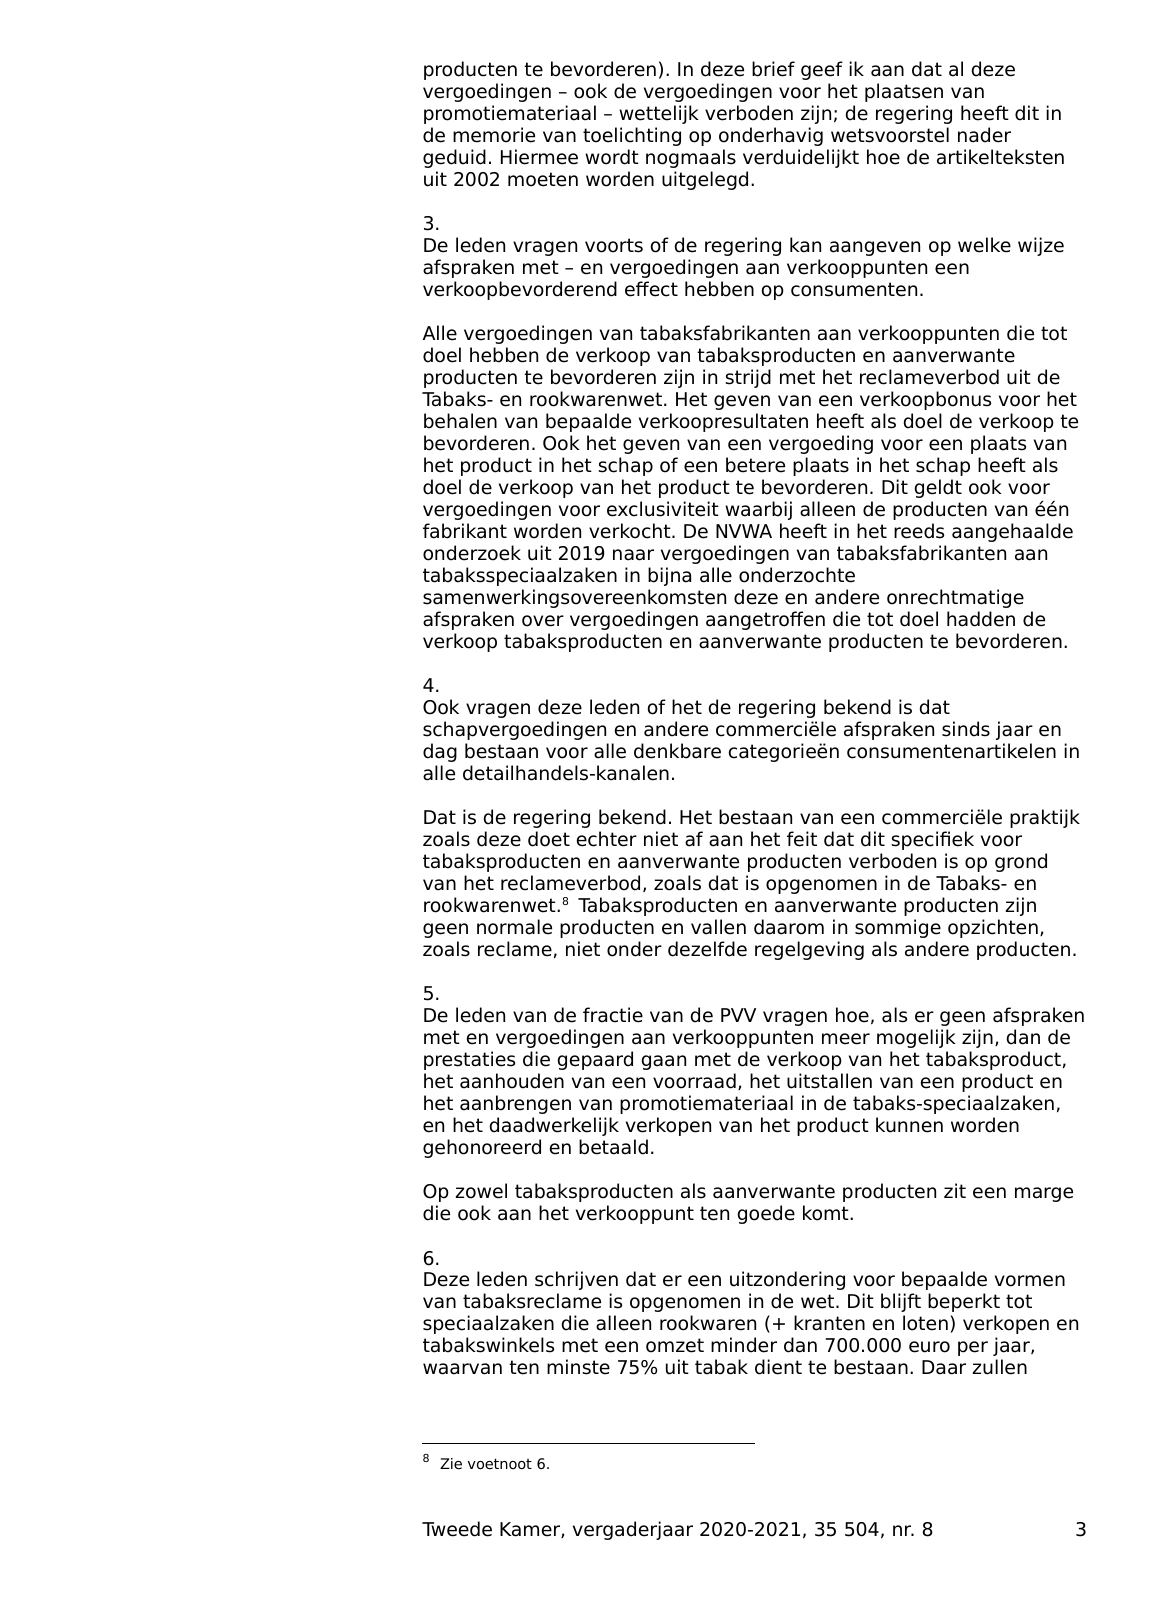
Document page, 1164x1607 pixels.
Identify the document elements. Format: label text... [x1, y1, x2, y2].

text Alle vergoedingen van tabaksfabrikanten aan verkooppunten die tot doel hebben de verkoop van tabaksproducten en aanverwante producten te bevorderen zijn in strijd met het reclameverbod uit de Tabaks- en rookwarenwet. Het geven van een verkoopbonus voor het behalen van bepaalde verkoopresultaten heeft als doel de verkoop te bevorderen. Ook het geven van een vergoeding voor een plaats van het product in het schap of een betere plaats in het schap heeft als doel de verkoop van het product te bevorderen. Dit geldt ook voor vergoedingen voor exclusiviteit waarbij alleen de producten van één fabrikant worden verkocht. De NVWA heeft in het reeds aangehaalde onderzoek uit 2019 naar vergoedingen van tabaksfabrikanten aan tabaksspeciaalzaken in bijna alle onderzochte samenwerkingsovereenkomsten deze en andere onrechtmatige afspraken over vergoedingen aangetroffen die tot doel hadden de verkoop tabaksproducten en aanverwante producten te bevorderen. [422, 323, 1087, 653]
text Deze leden schrijven dat er een uitzondering voor bepaalde vormen van tabaksreclame is opgenomen in de wet. Dit blijft beperkt tot speciaalzaken die alleen rookwaren (+ kranten en loten) verkopen en tabakswinkels met een omzet minder dan 700.000 euro per jaar, waarvan ten minste 75% uit tabak dient te bestaan. Daar zullen [422, 1269, 1087, 1379]
text Dat is de regering bekend. Het bestaan van een commerciële praktijk zoals deze doet echter niet af aan het feit dat dit specifiek voor tabaksproducten en aanverwante producten verboden is op grond van het reclameverbod, zoals dat is opgenomen in de Tabaks- en rookwarenwet. Tabaksproducten en aanverwante producten zijn geen normale producten en vallen daarom in sommige opzichten, zoals reclame, niet onder dezelfde regelgeving als andere producten. [422, 807, 1087, 961]
text producten te bevorderen). In deze brief geef ik aan dat al deze vergoedingen – ook de vergoedingen voor het plaatsen van promotiemateriaal – wettelijk verboden zijn; de regering heeft dit in de memorie van toelichting op onderhavig wetsvoorstel nader geduid. Hiermee wordt nogmaals verduidelijkt hoe de artikelteksten uit 2002 moeten worden uitgelegd. [422, 59, 1087, 191]
text 4. [422, 675, 1087, 697]
text Zie voetnoot 6. [422, 1452, 1087, 1474]
text 5. [422, 983, 1087, 1005]
text 3. [422, 213, 1087, 235]
text Ook vragen deze leden of het de regering bekend is dat schapvergoedingen en andere commerciële afspraken sinds jaar en dag bestaan voor alle denkbare categorieën consumentenartikelen in alle detailhandels-kanalen. [422, 697, 1087, 785]
text De leden vragen voorts of de regering kan aangeven op welke wijze afspraken met – en vergoedingen aan verkooppunten een verkoopbevorderend effect hebben op consumenten. [422, 235, 1087, 301]
text Op zowel tabaksproducten als aanverwante producten zit een marge die ook aan het verkooppunt ten goede komt. [422, 1181, 1087, 1225]
text De leden van de fractie van de PVV vragen hoe, als er geen afspraken met en vergoedingen aan verkooppunten meer mogelijk zijn, dan de prestaties die gepaard gaan met de verkoop van het tabaksproduct, het aanhouden van een voorraad, het uitstallen van een product en het aanbrengen van promotiemateriaal in de tabaks-speciaalzaken, en het daadwerkelijk verkopen van het product kunnen worden gehonoreerd en betaald. [422, 1005, 1087, 1159]
text 6. [422, 1247, 1087, 1269]
